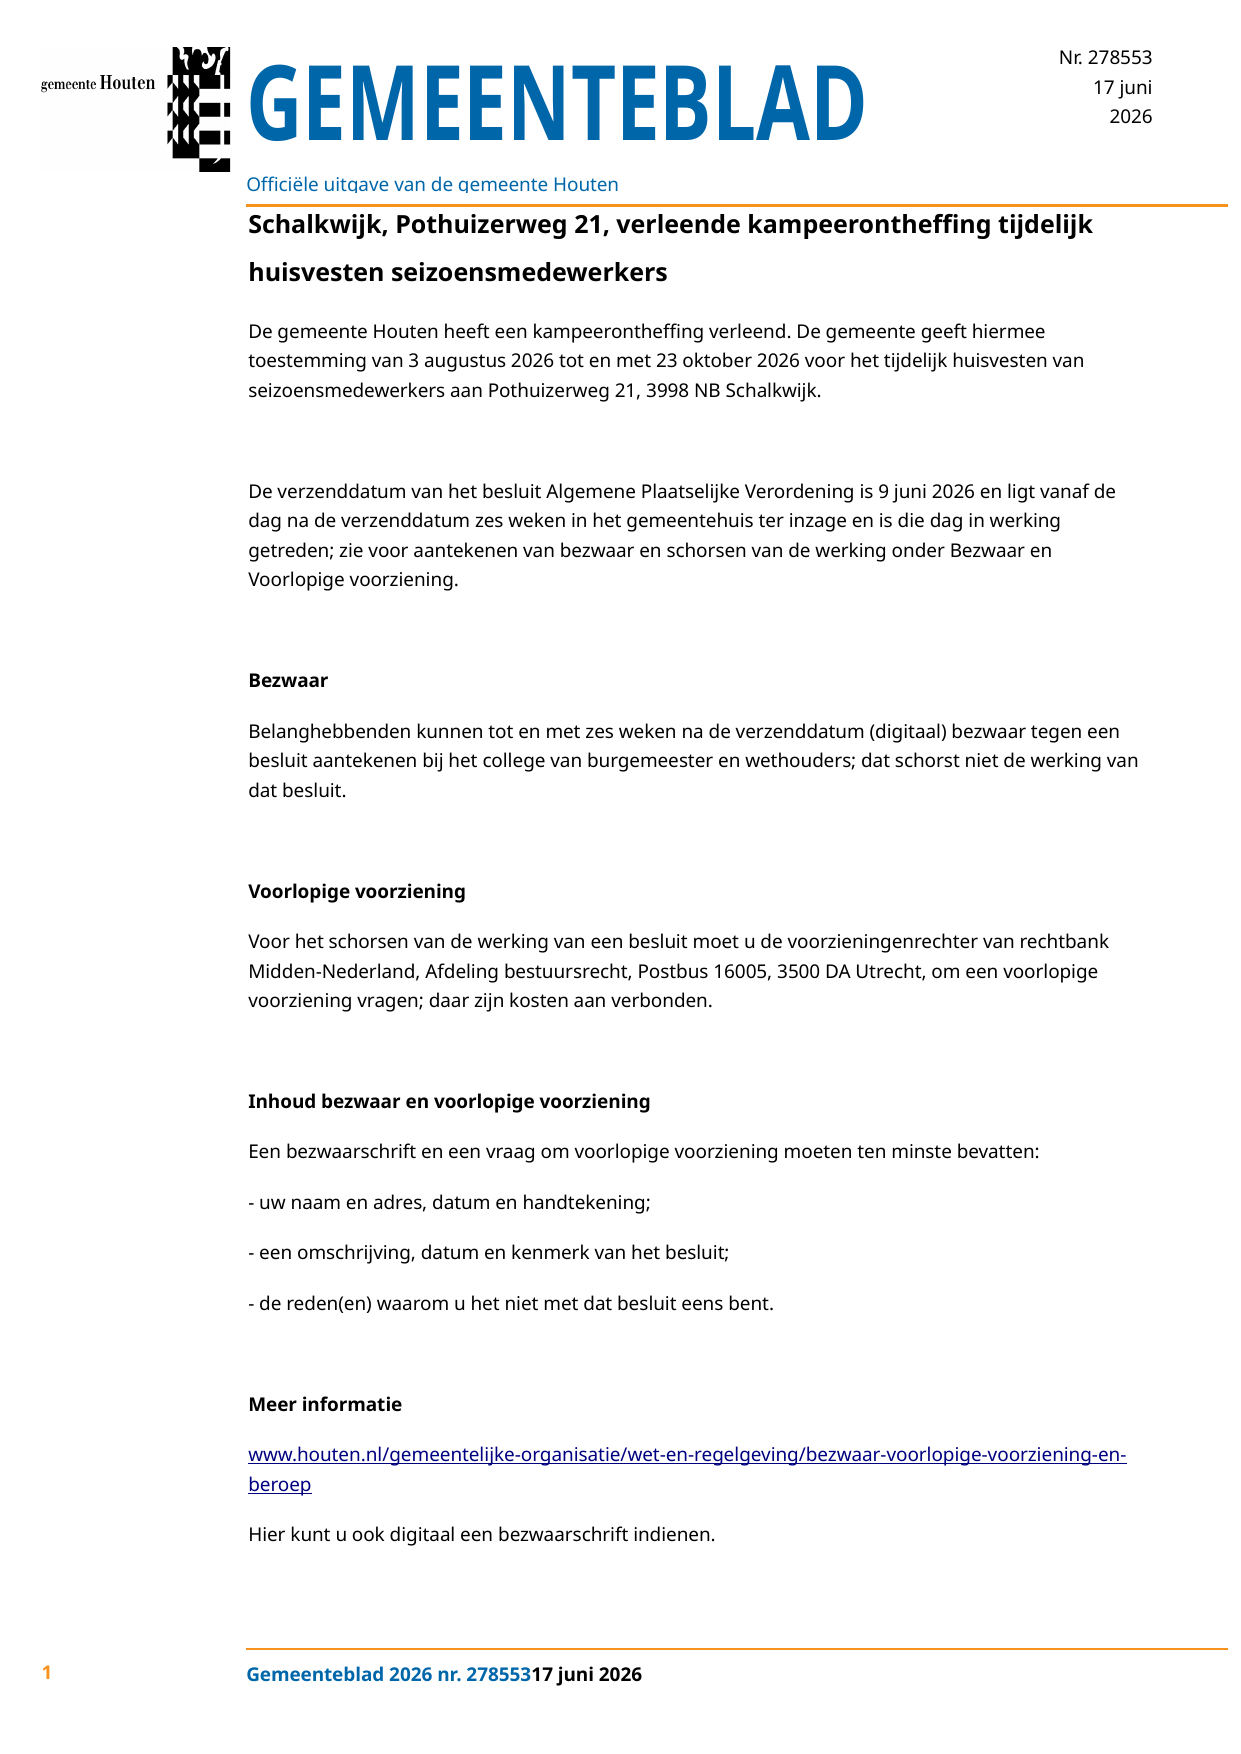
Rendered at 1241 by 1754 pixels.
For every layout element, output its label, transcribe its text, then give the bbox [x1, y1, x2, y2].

text - een omschrijving, datum en kenmerk van het besluit; [248, 1239, 1152, 1265]
text Meer informatie [248, 1391, 1152, 1417]
text - uw naam en adres, datum en handtekening; [248, 1189, 1152, 1215]
text Hier kunt u ook digitaal een bezwaarschrift indienen. [248, 1521, 1152, 1547]
text www.houten.nl/gemeentelijke-organisatie/wet-en-regelgeving/bezwaar-voorlopige-voorziening-en-beroep [248, 1441, 1152, 1497]
text Voor het schorsen van de werking van een besluit moet u de voorzieningenrechter van rechtbank Midden-Nederland, Afdeling bestuursrecht, Postbus 16005, 3500 DA Utrecht, om een voorlopige voorziening vragen; daar zijn kosten aan verbonden. [248, 928, 1152, 1013]
text Een bezwaarschrift en een vraag om voorlopige voorziening moeten ten minste bevatten: [248, 1139, 1152, 1164]
text De gemeente Houten heeft een kampeerontheffing verleend. De gemeente geeft hiermee toestemming van 3 augustus 2026 tot en met 23 oktober 2026 voor het tijdelijk huisvesten van seizoensmedewerkers aan Pothuizerweg 21, 3998 NB Schalkwijk. [248, 318, 1152, 403]
text - de reden(en) waarom u het niet met dat besluit eens bent. [248, 1290, 1152, 1316]
text Voorlopige voorziening [248, 878, 1152, 904]
text De verzenddatum van het besluit Algemene Plaatselijke Verordening is 9 juni 2026 en ligt vanaf de dag na de verzenddatum zes weken in het gemeentehuis ter inzage en is die dag in werking getreden; zie voor aantekenen van bezwaar en schorsen van de werking onder Bezwaar en Voorlopige voorziening. [248, 478, 1152, 592]
text Bezwaar [248, 667, 1152, 693]
text Belanghebbenden kunnen tot en met zes weken na de verzenddatum (digitaal) bezwaar tegen een besluit aantekenen bij het college van burgemeester en wethouders; dat schorst niet de werking van dat besluit. [248, 718, 1152, 803]
picture [41, 47, 231, 172]
text Inhoud bezwaar en voorlopige voorziening [248, 1088, 1152, 1114]
text Schalkwijk, Pothuizerweg 21, verleende kampeerontheffing tijdelijk huisvesten seizoensmedewerkers [248, 207, 1152, 288]
